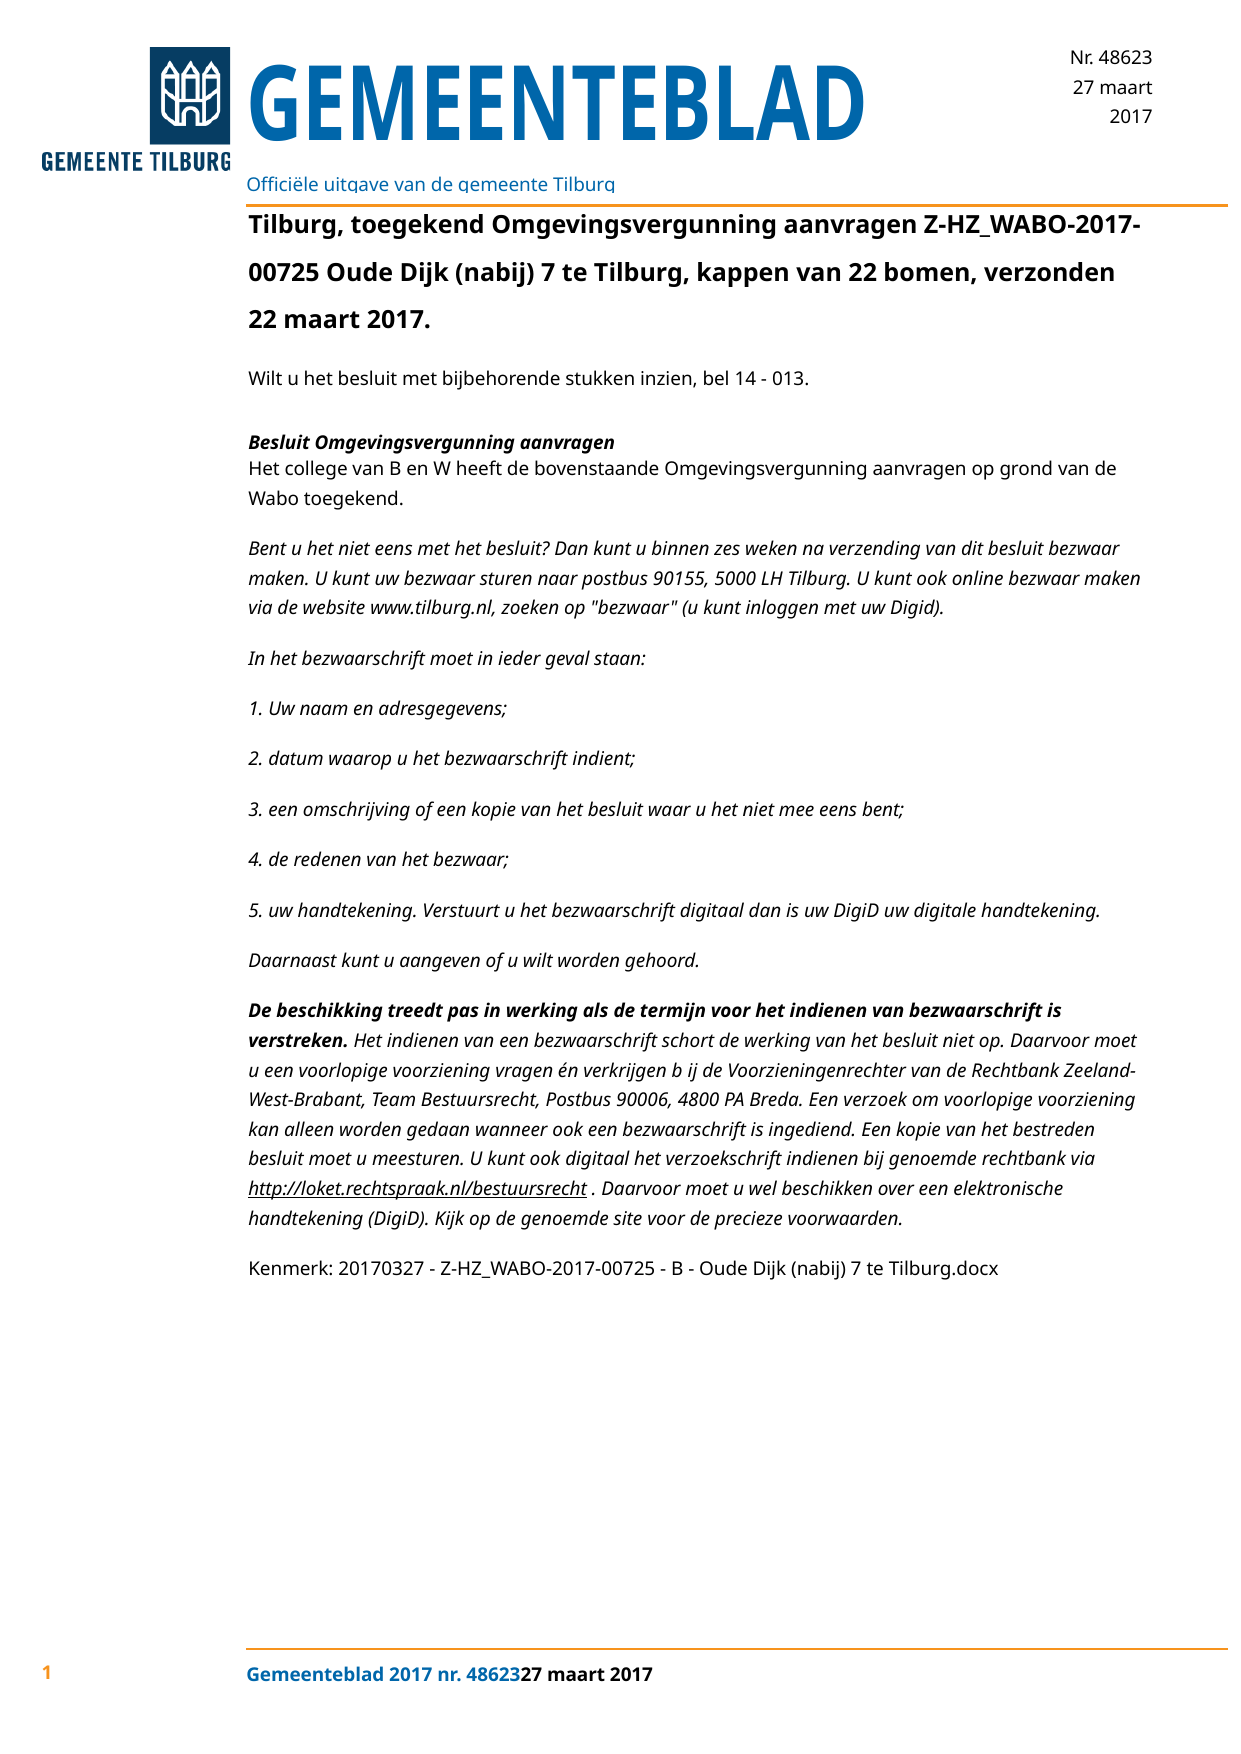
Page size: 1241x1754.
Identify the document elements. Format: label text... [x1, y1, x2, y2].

text Besluit Omgevingsvergunning aanvragen [248, 429, 1152, 455]
text Het college van B en W heeft de bovenstaande Omgevingsvergunning aanvragen op grond van de Wabo toegekend. [248, 455, 1152, 511]
text 4. de redenen van het bezwaar; [248, 846, 1152, 872]
text Kenmerk: 20170327 - Z-HZ_WABO-2017-00725 - B - Oude Dijk (nabij) 7 te Tilburg.docx [248, 1255, 1152, 1281]
text Bent u het niet eens met het besluit? Dan kunt u binnen zes weken na verzending van dit besluit bezwaar maken. U kunt uw bezwaar sturen naar postbus 90155, 5000 LH Tilburg. U kunt ook online bezwaar maken via de website www.tilburg.nl, zoeken op "bezwaar" (u kunt inloggen met uw Digid). [248, 535, 1152, 620]
picture [41, 47, 231, 172]
text 5. uw handtekening. Verstuurt u het bezwaarschrift digitaal dan is uw DigiD uw digitale handtekening. [248, 897, 1152, 923]
text Tilburg, toegekend Omgevingsvergunning aanvragen Z-HZ_WABO-2017-00725 Oude Dijk (nabij) 7 te Tilburg, kappen van 22 bomen, verzonden 22 maart 2017. [248, 207, 1152, 336]
text De beschikking treedt pas in werking als de termijn voor het indienen van bezwaarschrift is verstreken. Het indienen van een bezwaarschrift schort de werking van het besluit niet op. Daarvoor moet u een voorlopige voorziening vragen én verkrijgen b ij de Voorzieningenrechter van de Rechtbank Zeeland-West-Brabant, Team Bestuursrecht, Postbus 90006, 4800 PA Breda. Een verzoek om voorlopige voorziening kan alleen worden gedaan wanneer ook een bezwaarschrift is ingediend. Een kopie van het bestreden besluit moet u meesturen. U kunt ook digitaal het verzoekschrift indienen bij genoemde rechtbank via http://loket.rechtspraak.nl/bestuursrecht . Daarvoor moet u wel beschikken over een elektronische handtekening (DigiD). Kijk op de genoemde site voor de precieze voorwaarden. [248, 998, 1152, 1231]
text In het bezwaarschrift moet in ieder geval staan: [248, 645, 1152, 671]
text 3. een omschrijving of een kopie van het besluit waar u het niet mee eens bent; [248, 796, 1152, 822]
text Daarnaast kunt u aangeven of u wilt worden gehoord. [248, 947, 1152, 973]
text 2. datum waarop u het bezwaarschrift indient; [248, 746, 1152, 771]
text 1. Uw naam en adresgegevens; [248, 695, 1152, 721]
text Wilt u het besluit met bijbehorende stukken inzien, bel 14 - 013. [248, 366, 1152, 391]
